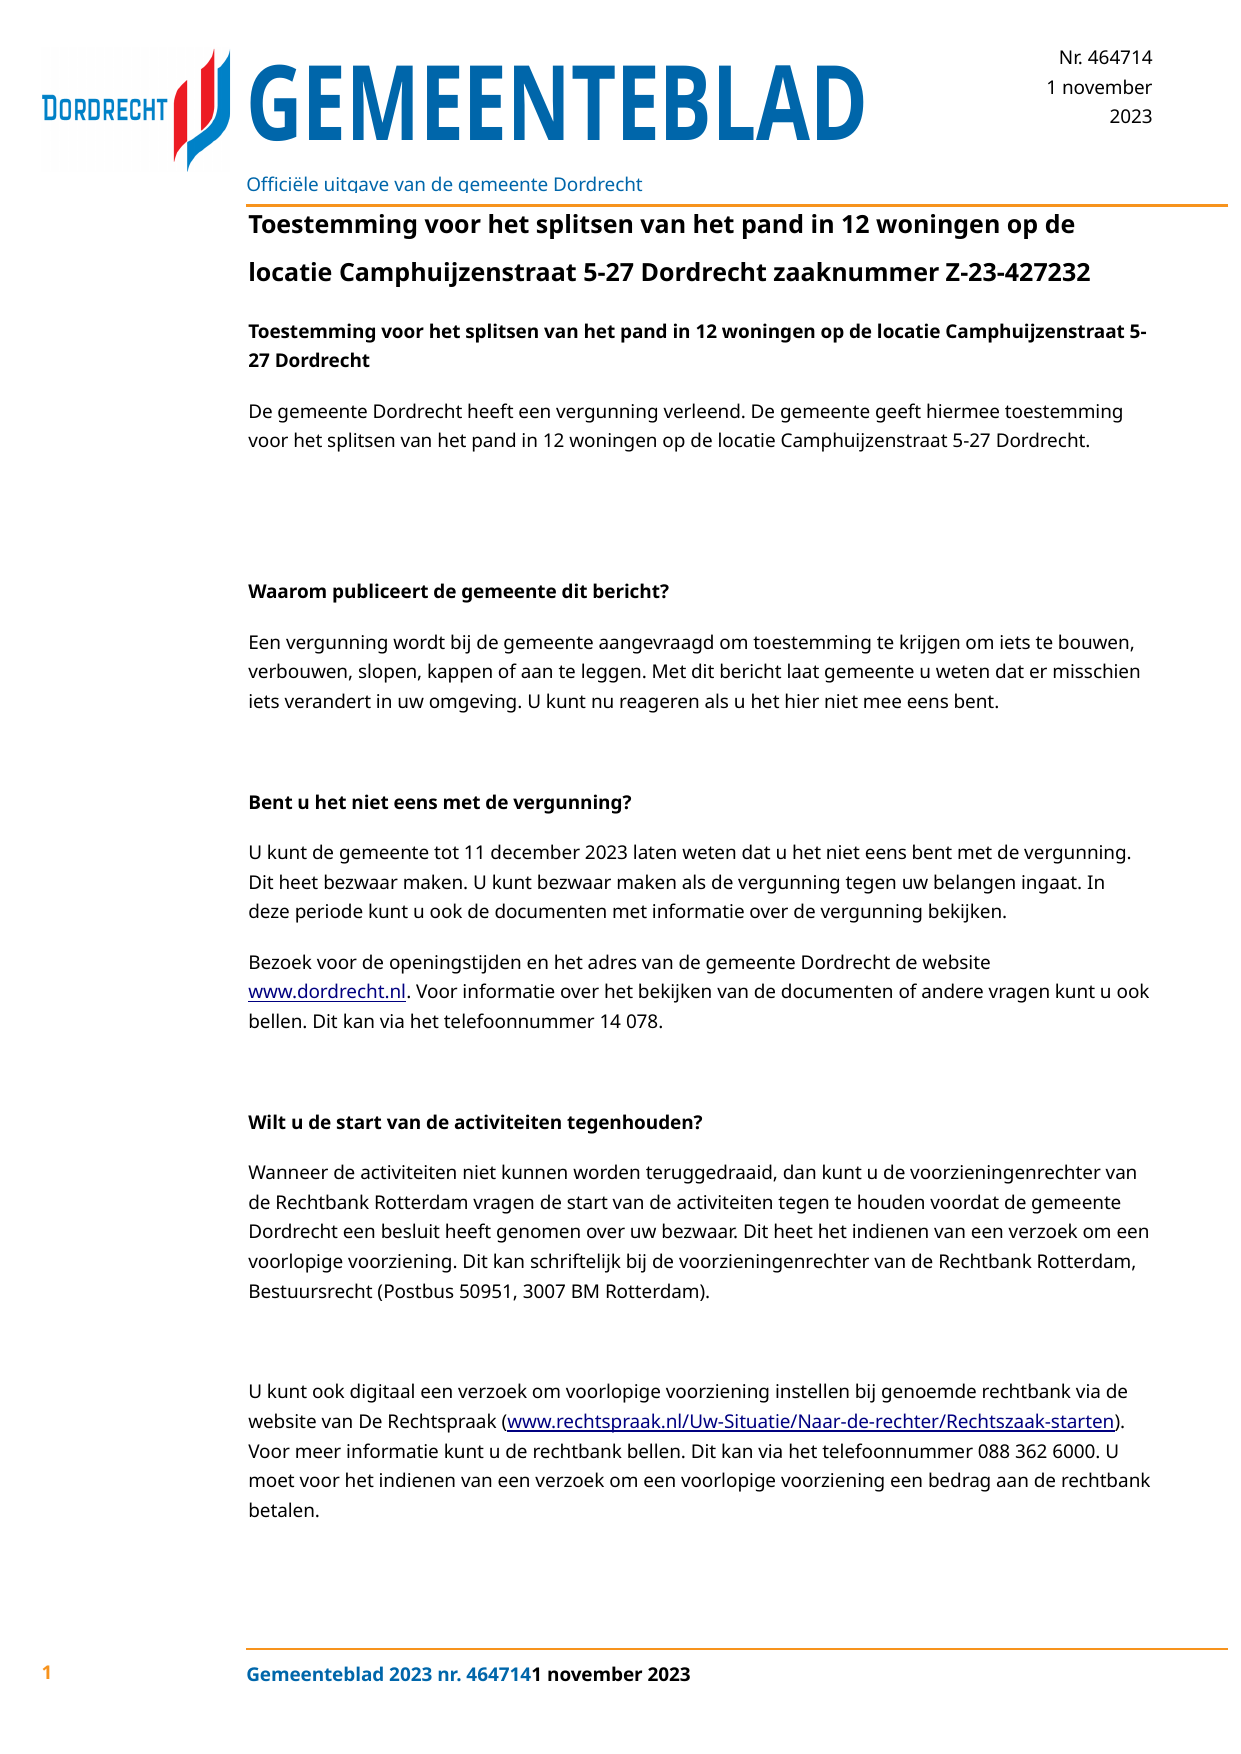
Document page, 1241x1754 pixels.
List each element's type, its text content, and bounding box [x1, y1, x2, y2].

text Toestemming voor het splitsen van het pand in 12 woningen op de locatie Camphuijzenstraat 5-27 Dordrecht zaaknummer Z-23-427232 [248, 207, 1152, 288]
text Toestemming voor het splitsen van het pand in 12 woningen op de locatie Camphuijzenstraat 5-27 Dordrecht [248, 318, 1152, 373]
text Bent u het niet eens met de vergunning? [248, 789, 1152, 815]
text Bezoek voor de openingstijden en het adres van de gemeente Dordrecht de website www.dordrecht.nl. Voor informatie over het bekijken van de documenten of andere vragen kunt u ook bellen. Dit kan via het telefoonnummer 14 078. [248, 949, 1152, 1034]
picture [41, 47, 231, 172]
text De gemeente Dordrecht heeft een vergunning verleend. De gemeente geeft hiermee toestemming voor het splitsen van het pand in 12 woningen op de locatie Camphuijzenstraat 5-27 Dordrecht. [248, 398, 1152, 453]
text Wilt u de start van de activiteiten tegenhouden? [248, 1109, 1152, 1135]
text U kunt ook digitaal een verzoek om voorlopige voorziening instellen bij genoemde rechtbank via de website van De Rechtspraak (www.rechtspraak.nl/Uw-Situatie/Naar-de-rechter/Rechtszaak-starten). Voor meer informatie kunt u de rechtbank bellen. Dit kan via het telefoonnummer 088 362 6000. U moet voor het indienen van een verzoek om een voorlopige voorziening een bedrag aan de rechtbank betalen. [248, 1379, 1152, 1523]
text Een vergunning wordt bij de gemeente aangevraagd om toestemming te krijgen om iets te bouwen, verbouwen, slopen, kappen of aan te leggen. Met dit bericht laat gemeente u weten dat er misschien iets verandert in uw omgeving. U kunt nu reageren als u het hier niet mee eens bent. [248, 629, 1152, 714]
text Wanneer de activiteiten niet kunnen worden teruggedraaid, dan kunt u de voorzieningenrechter van de Rechtbank Rotterdam vragen de start van de activiteiten tegen te houden voordat de gemeente Dordrecht een besluit heeft genomen over uw bezwaar. Dit heet het indienen van een verzoek om een voorlopige voorziening. Dit kan schriftelijk bij de voorzieningenrechter van de Rechtbank Rotterdam, Bestuursrecht (Postbus 50951, 3007 BM Rotterdam). [248, 1159, 1152, 1304]
text Waarom publiceert de gemeente dit bericht? [248, 579, 1152, 604]
text U kunt de gemeente tot 11 december 2023 laten weten dat u het niet eens bent met de vergunning. Dit heet bezwaar maken. U kunt bezwaar maken als de vergunning tegen uw belangen ingaat. In deze periode kunt u ook de documenten met informatie over de vergunning bekijken. [248, 839, 1152, 924]
